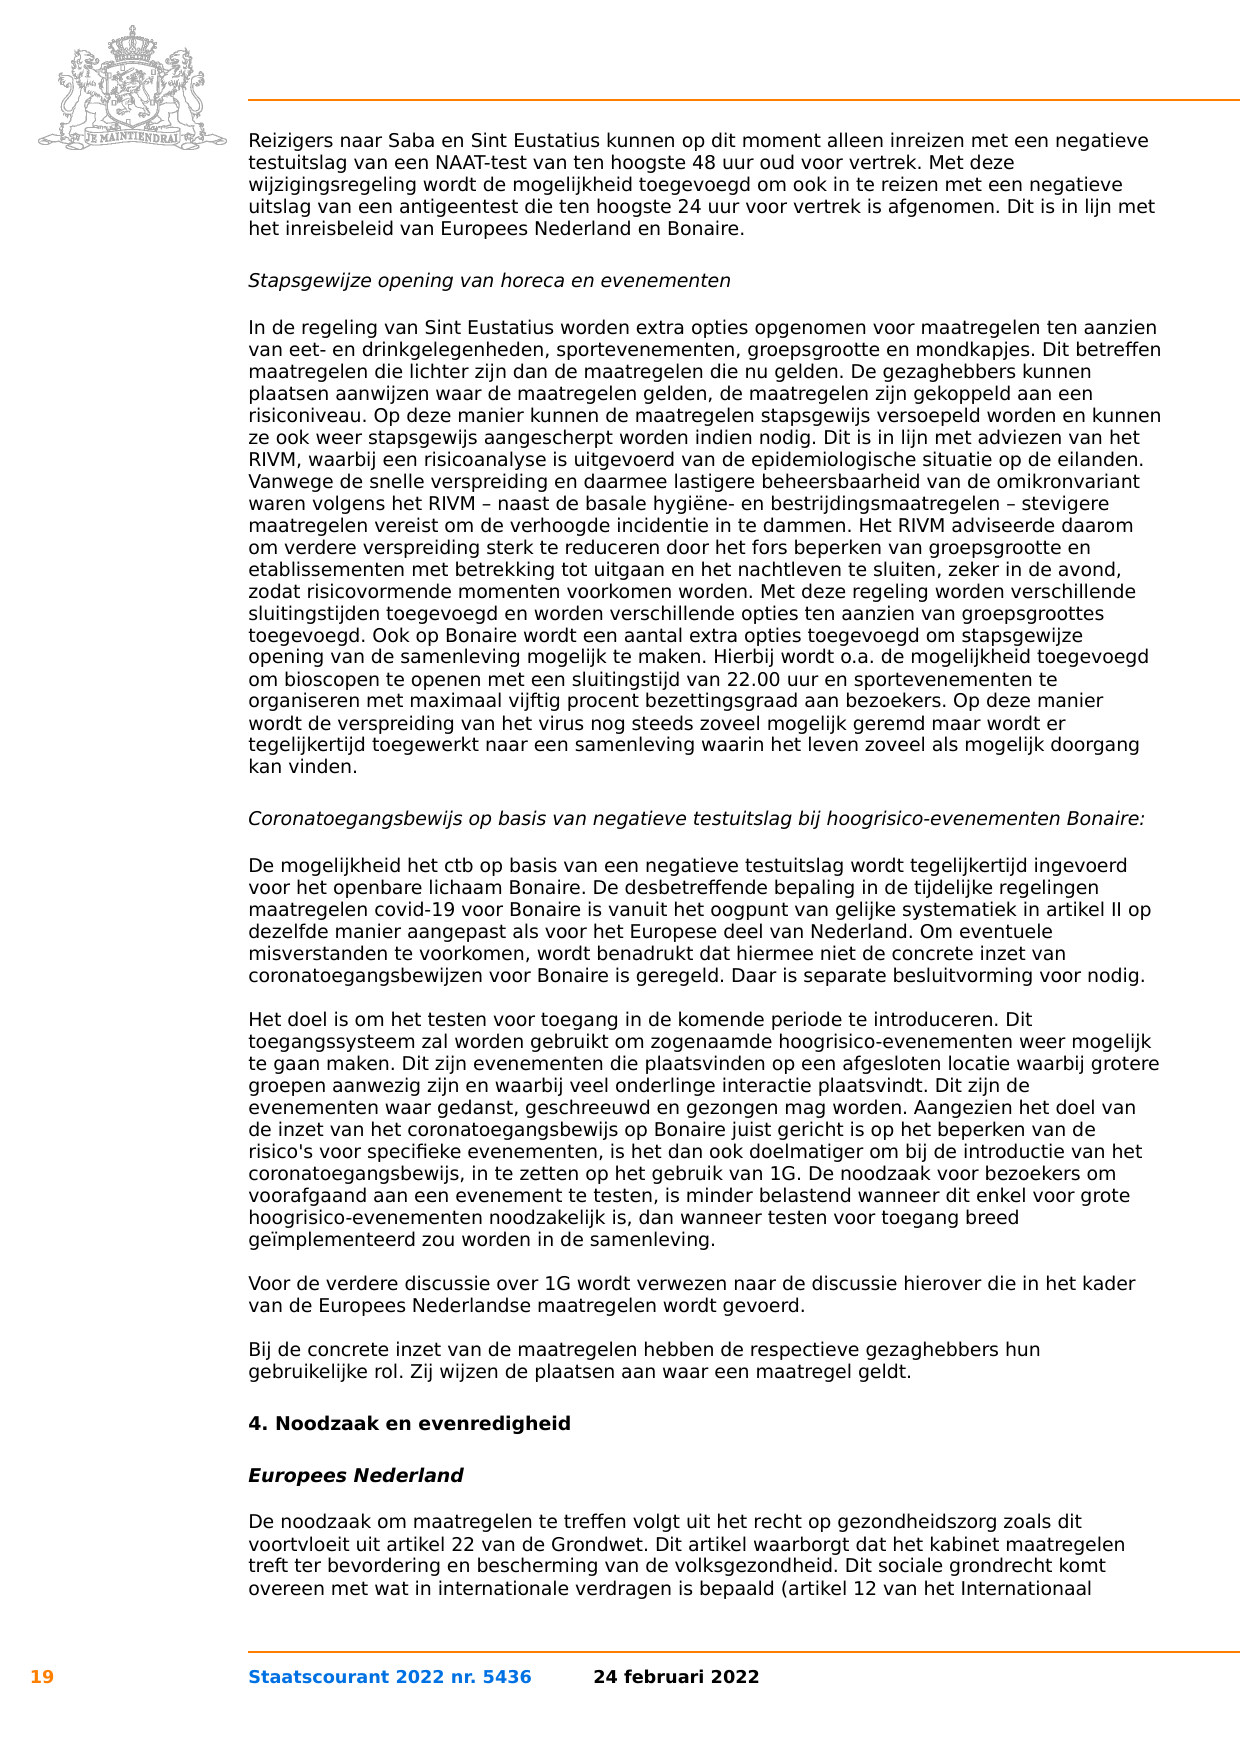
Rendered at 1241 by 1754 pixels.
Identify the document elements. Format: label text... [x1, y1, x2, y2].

subtitle Coronatoegangsbewijs op basis van negatieve testuitslag bij hoogrisico-evenementen Bonaire: [248, 808, 1163, 830]
subtitle Europees Nederland [248, 1464, 1163, 1486]
text Reizigers naar Saba en Sint Eustatius kunnen op dit moment alleen inreizen met een negatieve testuitslag van een NAAT-test van ten hoogste 48 uur oud voor vertrek. Met deze wijzigingsregeling wordt de mogelijkheid toegevoegd om ook in te reizen met een negatieve uitslag van een antigeentest die ten hoogste 24 uur voor vertrek is afgenomen. Dit is in lijn met het inreisbeleid van Europees Nederland en Bonaire. [248, 130, 1163, 240]
text In de regeling van Sint Eustatius worden extra opties opgenomen voor maatregelen ten aanzien van eet- en drinkgelegenheden, sportevenementen, groepsgrootte en mondkapjes. Dit betreffen maatregelen die lichter zijn dan de maatregelen die nu gelden. De gezaghebbers kunnen plaatsen aanwijzen waar de maatregelen gelden, de maatregelen zijn gekoppeld aan een risiconiveau. Op deze manier kunnen de maatregelen stapsgewijs versoepeld worden en kunnen ze ook weer stapsgewijs aangescherpt worden indien nodig. Dit is in lijn met adviezen van het RIVM, waarbij een risicoanalyse is uitgevoerd van de epidemiologische situatie op de eilanden. Vanwege de snelle verspreiding en daarmee lastigere beheersbaarheid van de omikronvariant waren volgens het RIVM – naast de basale hygiëne- en bestrijdingsmaatregelen – stevigere maatregelen vereist om de verhoogde incidentie in te dammen. Het RIVM adviseerde daarom om verdere verspreiding sterk te reduceren door het fors beperken van groepsgrootte en etablissementen met betrekking tot uitgaan en het nachtleven te sluiten, zeker in de avond, zodat risicovormende momenten voorkomen worden. Met deze regeling worden verschillende sluitingstijden toegevoegd en worden verschillende opties ten aanzien van groepsgroottes toegevoegd. Ook op Bonaire wordt een aantal extra opties toegevoegd om stapsgewijze opening van de samenleving mogelijk te maken. Hierbij wordt o.a. de mogelijkheid toegevoegd om bioscopen te openen met een sluitingstijd van 22.00 uur en sportevenementen te organiseren met maximaal vijftig procent bezettingsgraad aan bezoekers. Op deze manier wordt de verspreiding van het virus nog steeds zoveel mogelijk geremd maar wordt er tegelijkertijd toegewerkt naar een samenleving waarin het leven zoveel als mogelijk doorgang kan vinden. [248, 317, 1163, 778]
text De mogelijkheid het ctb op basis van een negatieve testuitslag wordt tegelijkertijd ingevoerd voor het openbare lichaam Bonaire. De desbetreffende bepaling in de tijdelijke regelingen maatregelen covid-19 voor Bonaire is vanuit het oogpunt van gelijke systematiek in artikel II op dezelfde manier aangepast als voor het Europese deel van Nederland. Om eventuele misverstanden te voorkomen, wordt benadrukt dat hiermee niet de concrete inzet van coronatoegangsbewijzen voor Bonaire is geregeld. Daar is separate besluitvorming voor nodig. [248, 855, 1163, 987]
text Voor de verdere discussie over 1G wordt verwezen naar de discussie hierover die in het kader van de Europees Nederlandse maatregelen wordt gevoerd. [248, 1273, 1163, 1317]
subtitle Stapsgewijze opening van horeca en evenementen [248, 270, 1163, 292]
subtitle 4. Noodzaak en evenredigheid [248, 1412, 1163, 1434]
picture [38, 25, 227, 150]
text Bij de concrete inzet van de maatregelen hebben de respectieve gezaghebbers hun gebruikelijke rol. Zij wijzen de plaatsen aan waar een maatregel geldt. [248, 1338, 1163, 1382]
text De noodzaak om maatregelen te treffen volgt uit het recht op gezondheidszorg zoals dit voortvloeit uit artikel 22 van de Grondwet. Dit artikel waarborgt dat het kabinet maatregelen treft ter bevordering en bescherming van de volksgezondheid. Dit sociale grondrecht komt overeen met wat in internationale verdragen is bepaald (artikel 12 van het Internationaal [248, 1511, 1163, 1599]
text Het doel is om het testen voor toegang in de komende periode te introduceren. Dit toegangssysteem zal worden gebruikt om zogenaamde hoogrisico-evenementen weer mogelijk te gaan maken. Dit zijn evenementen die plaatsvinden op een afgesloten locatie waarbij grotere groepen aanwezig zijn en waarbij veel onderlinge interactie plaatsvindt. Dit zijn de evenementen waar gedanst, geschreeuwd en gezongen mag worden. Aangezien het doel van de inzet van het coronatoegangsbewijs op Bonaire juist gericht is op het beperken van de risico's voor specifieke evenementen, is het dan ook doelmatiger om bij de introductie van het coronatoegangsbewijs, in te zetten op het gebruik van 1G. De noodzaak voor bezoekers om voorafgaand aan een evenement te testen, is minder belastend wanneer dit enkel voor grote hoogrisico-evenementen noodzakelijk is, dan wanneer testen voor toegang breed geïmplementeerd zou worden in de samenleving. [248, 1009, 1163, 1251]
